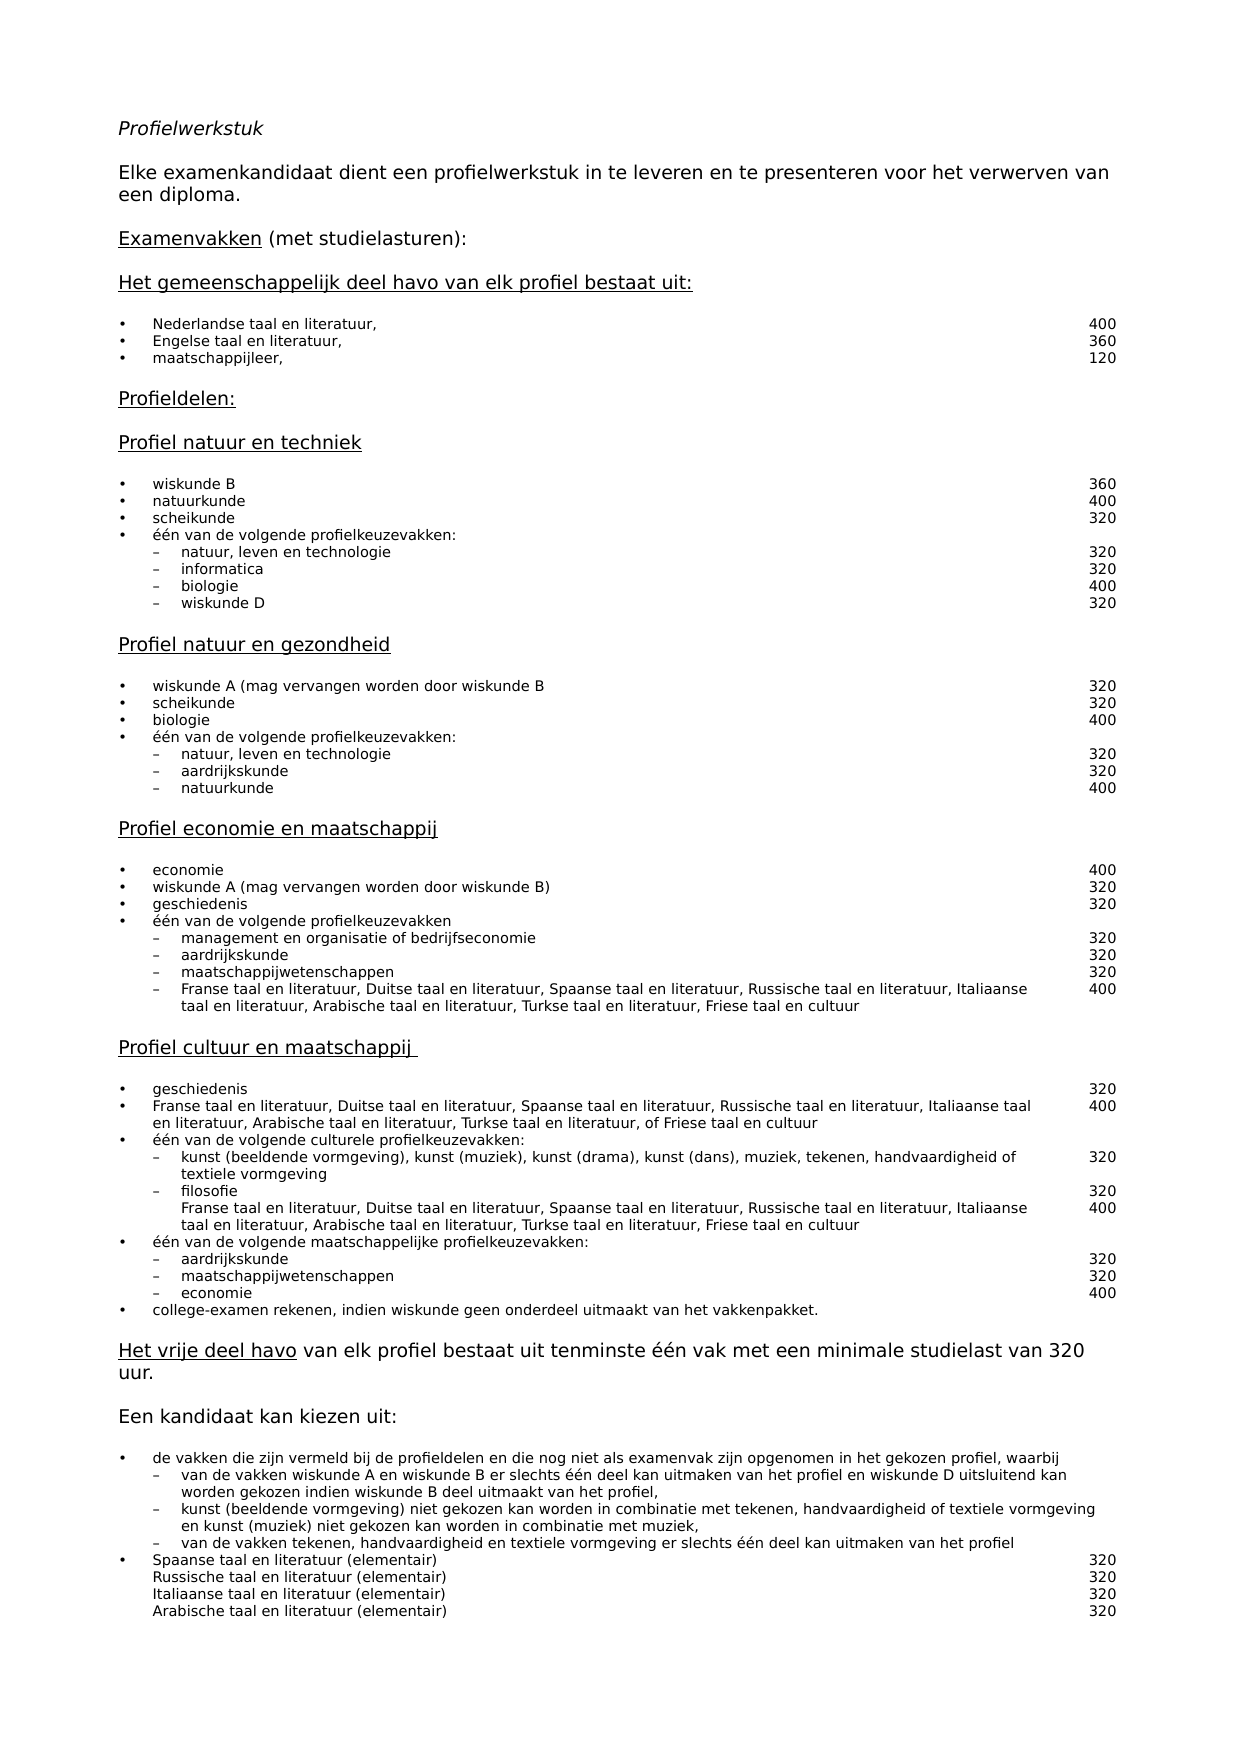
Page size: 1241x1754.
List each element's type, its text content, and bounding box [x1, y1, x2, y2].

table_cell • [118, 1132, 146, 1149]
table_cell – [146, 561, 175, 578]
text Het gemeenschappelijk deel havo van elk profiel bestaat uit: [118, 272, 1122, 294]
table_cell 320 [1054, 896, 1122, 913]
table_cell • [118, 510, 146, 527]
table_cell biologie [175, 578, 1054, 595]
table_cell aardrijkskunde [175, 763, 1054, 779]
table_cell aardrijkskunde [175, 1251, 1054, 1267]
text Profiel natuur en gezondheid [118, 634, 1122, 656]
table_cell Russische taal en literatuur (elementair) [146, 1569, 1054, 1586]
table_header 320 [1054, 1081, 1122, 1098]
table_cell 400 [1054, 981, 1122, 1015]
table_cell natuurkunde [146, 493, 1054, 510]
table_cell – [146, 1467, 175, 1501]
table_cell biologie [146, 712, 1054, 728]
table_cell informatica [175, 561, 1054, 578]
table_cell 360 [1054, 333, 1122, 349]
table_header 400 [1054, 316, 1122, 332]
table_cell 400 [1054, 493, 1122, 510]
table_cell filosofie [175, 1183, 1054, 1199]
table_cell [118, 930, 146, 947]
table_cell – [146, 1535, 175, 1552]
table_cell – [146, 746, 175, 762]
table_cell – [146, 1268, 175, 1284]
table_cell 120 [1054, 350, 1122, 366]
table_cell 320 [1054, 1552, 1122, 1569]
table_cell – [146, 1251, 175, 1267]
text Elke examenkandidaat dient een profielwerkstuk in te leveren en te presenteren voor het verwerven van een diploma. [118, 162, 1122, 206]
table_cell [118, 1535, 146, 1552]
table_cell [118, 561, 146, 578]
table_cell – [146, 1285, 175, 1301]
table_cell 320 [1054, 1251, 1122, 1267]
table_cell Engelse taal en literatuur, [146, 333, 1054, 349]
table_cell 400 [1054, 578, 1122, 595]
table_cell 320 [1054, 763, 1122, 779]
table_cell Italiaanse taal en literatuur (elementair) [146, 1586, 1054, 1603]
table_cell [146, 1200, 175, 1233]
table_header • [118, 862, 146, 879]
table_cell – [146, 578, 175, 595]
table_cell 320 [1054, 561, 1122, 578]
table_cell [1054, 1301, 1122, 1318]
table_cell Arabische taal en literatuur (elementair) [146, 1603, 1054, 1620]
table_header • [118, 316, 146, 332]
table_cell [118, 1501, 146, 1535]
table_cell scheikunde [146, 510, 1054, 527]
table_cell [118, 1200, 146, 1233]
table_cell 400 [1054, 712, 1122, 728]
table_cell [118, 1149, 146, 1183]
table_cell [1054, 729, 1122, 746]
table_cell van de vakken wiskunde A en wiskunde B er slechts één deel kan uitmaken van het profiel en wiskunde D uitsluitend kan worden gekozen indien wiskunde B deel uitmaakt van het profiel, [175, 1467, 1122, 1501]
table_cell 320 [1054, 1586, 1122, 1603]
table_cell 400 [1054, 780, 1122, 796]
table_cell • [118, 1552, 146, 1569]
table_cell management en organisatie of bedrijfseconomie [175, 930, 1054, 947]
table_cell [118, 947, 146, 964]
table_cell college-examen rekenen, indien wiskunde geen onderdeel uitmaakt van het vakkenpakket. [146, 1301, 1054, 1318]
table_cell [118, 746, 146, 762]
table_cell – [146, 1501, 175, 1535]
table_cell 320 [1054, 1268, 1122, 1284]
table_cell • [118, 1301, 146, 1318]
table_cell [118, 1251, 146, 1267]
table_cell [118, 1268, 146, 1284]
table_cell – [146, 595, 175, 612]
table_cell [118, 964, 146, 981]
table_cell • [118, 712, 146, 728]
table_cell [118, 1285, 146, 1301]
table_cell 320 [1054, 1569, 1122, 1586]
table_cell [1054, 1234, 1122, 1251]
table_cell • [118, 527, 146, 544]
table_cell [118, 780, 146, 796]
text Examenvakken (met studielasturen): [118, 228, 1122, 250]
table_cell wiskunde D [175, 595, 1054, 612]
table_cell • [118, 350, 146, 366]
table_cell • [118, 1098, 146, 1132]
table_cell Franse taal en literatuur, Duitse taal en literatuur, Spaanse taal en literatuur, Russische taal en literatuur, Italiaanse taal en literatuur, Arabische taal en literatuur, Turkse taal en literatuur, Friese taal en cultuur [175, 981, 1054, 1015]
table_cell [118, 981, 146, 1015]
table_cell natuurkunde [175, 780, 1054, 796]
table_cell één van de volgende profielkeuzevakken: [146, 729, 1054, 746]
table_cell 320 [1054, 746, 1122, 762]
text Profiel economie en maatschappij [118, 818, 1122, 840]
table_cell – [146, 763, 175, 779]
table_header • [118, 1081, 146, 1098]
table_cell [118, 1603, 146, 1620]
table_cell maatschappijleer, [146, 350, 1054, 366]
table_cell wiskunde A (mag vervangen worden door wiskunde B) [146, 879, 1054, 896]
table_cell één van de volgende maatschappelijke profielkeuzevakken: [146, 1234, 1054, 1251]
table_cell [118, 544, 146, 561]
table_cell • [118, 896, 146, 913]
table_cell 320 [1054, 1183, 1122, 1199]
table_cell 320 [1054, 930, 1122, 947]
table_cell 400 [1054, 1200, 1122, 1233]
table_cell [118, 1569, 146, 1586]
table_cell – [146, 780, 175, 796]
table_header • [118, 1450, 146, 1467]
subtitle Profielwerkstuk [118, 118, 1122, 140]
table_cell [1054, 913, 1122, 930]
table_cell economie [175, 1285, 1054, 1301]
table_header • [118, 678, 146, 694]
table_cell één van de volgende profielkeuzevakken: [146, 527, 1054, 544]
table_cell één van de volgende culturele profielkeuzevakken: [146, 1132, 1054, 1149]
table_cell [1054, 1132, 1122, 1149]
table_header de vakken die zijn vermeld bij de profieldelen en die nog niet als examenvak zijn opgenomen in het gekozen profiel, waarbij [146, 1450, 1122, 1467]
table_cell Spaanse taal en literatuur (elementair) [146, 1552, 1054, 1569]
table_cell – [146, 930, 175, 947]
table_cell 400 [1054, 1285, 1122, 1301]
table_cell scheikunde [146, 695, 1054, 712]
table_cell [118, 578, 146, 595]
table_cell • [118, 493, 146, 510]
table_cell natuur, leven en technologie [175, 544, 1054, 561]
table_cell • [118, 333, 146, 349]
table_header 320 [1054, 678, 1122, 694]
table_cell [118, 763, 146, 779]
table_cell • [118, 729, 146, 746]
table_cell 320 [1054, 544, 1122, 561]
table_cell 320 [1054, 1603, 1122, 1620]
table_cell maatschappijwetenschappen [175, 964, 1054, 981]
table_cell Franse taal en literatuur, Duitse taal en literatuur, Spaanse taal en literatuur, Russische taal en literatuur, Italiaanse taal en literatuur, Arabische taal en literatuur, Turkse taal en literatuur, Friese taal en cultuur [175, 1200, 1054, 1233]
table_cell 320 [1054, 879, 1122, 896]
text Profiel natuur en techniek [118, 432, 1122, 454]
table_cell 320 [1054, 595, 1122, 612]
table_cell 320 [1054, 964, 1122, 981]
table_cell van de vakken tekenen, handvaardigheid en textiele vormgeving er slechts één deel kan uitmaken van het profiel [175, 1535, 1122, 1552]
table_cell geschiedenis [146, 896, 1054, 913]
table_header 400 [1054, 862, 1122, 879]
text Een kandidaat kan kiezen uit: [118, 1406, 1122, 1428]
table_cell – [146, 1183, 175, 1199]
table_header • [118, 476, 146, 493]
table_cell – [146, 964, 175, 981]
table_cell • [118, 879, 146, 896]
table_cell 320 [1054, 947, 1122, 964]
table_cell [118, 1467, 146, 1501]
table_cell [118, 595, 146, 612]
table_cell [118, 1586, 146, 1603]
table_cell – [146, 981, 175, 1015]
text Profiel cultuur en maatschappij [118, 1037, 1122, 1059]
table_header wiskunde A (mag vervangen worden door wiskunde B [146, 678, 1054, 694]
table_cell maatschappijwetenschappen [175, 1268, 1054, 1284]
table_cell 320 [1054, 1149, 1122, 1183]
table_cell kunst (beeldende vormgeving), kunst (muziek), kunst (drama), kunst (dans), muziek, tekenen, handvaardigheid of textiele vormgeving [175, 1149, 1054, 1183]
table_cell één van de volgende profielkeuzevakken [146, 913, 1054, 930]
text Het vrije deel havo van elk profiel bestaat uit tenminste één vak met een minimale studielast van 320 uur. [118, 1340, 1122, 1384]
table_header 360 [1054, 476, 1122, 493]
table_cell kunst (beeldende vormgeving) niet gekozen kan worden in combinatie met tekenen, handvaardigheid of textiele vormgeving en kunst (muziek) niet gekozen kan worden in combinatie met muziek, [175, 1501, 1122, 1535]
table_header Nederlandse taal en literatuur, [146, 316, 1054, 332]
table_cell aardrijkskunde [175, 947, 1054, 964]
table_header geschiedenis [146, 1081, 1054, 1098]
table_cell – [146, 947, 175, 964]
table_cell 320 [1054, 695, 1122, 712]
table_cell [1054, 527, 1122, 544]
table_cell • [118, 695, 146, 712]
table_cell Franse taal en literatuur, Duitse taal en literatuur, Spaanse taal en literatuur, Russische taal en literatuur, Italiaanse taal en literatuur, Arabische taal en literatuur, Turkse taal en literatuur, of Friese taal en cultuur [146, 1098, 1054, 1132]
table_cell natuur, leven en technologie [175, 746, 1054, 762]
table_cell 320 [1054, 510, 1122, 527]
table_header wiskunde B [146, 476, 1054, 493]
table_cell 400 [1054, 1098, 1122, 1132]
table_cell • [118, 913, 146, 930]
table_cell [118, 1183, 146, 1199]
text Profieldelen: [118, 388, 1122, 410]
table_cell – [146, 1149, 175, 1183]
table_header economie [146, 862, 1054, 879]
table_cell – [146, 544, 175, 561]
table_cell • [118, 1234, 146, 1251]
